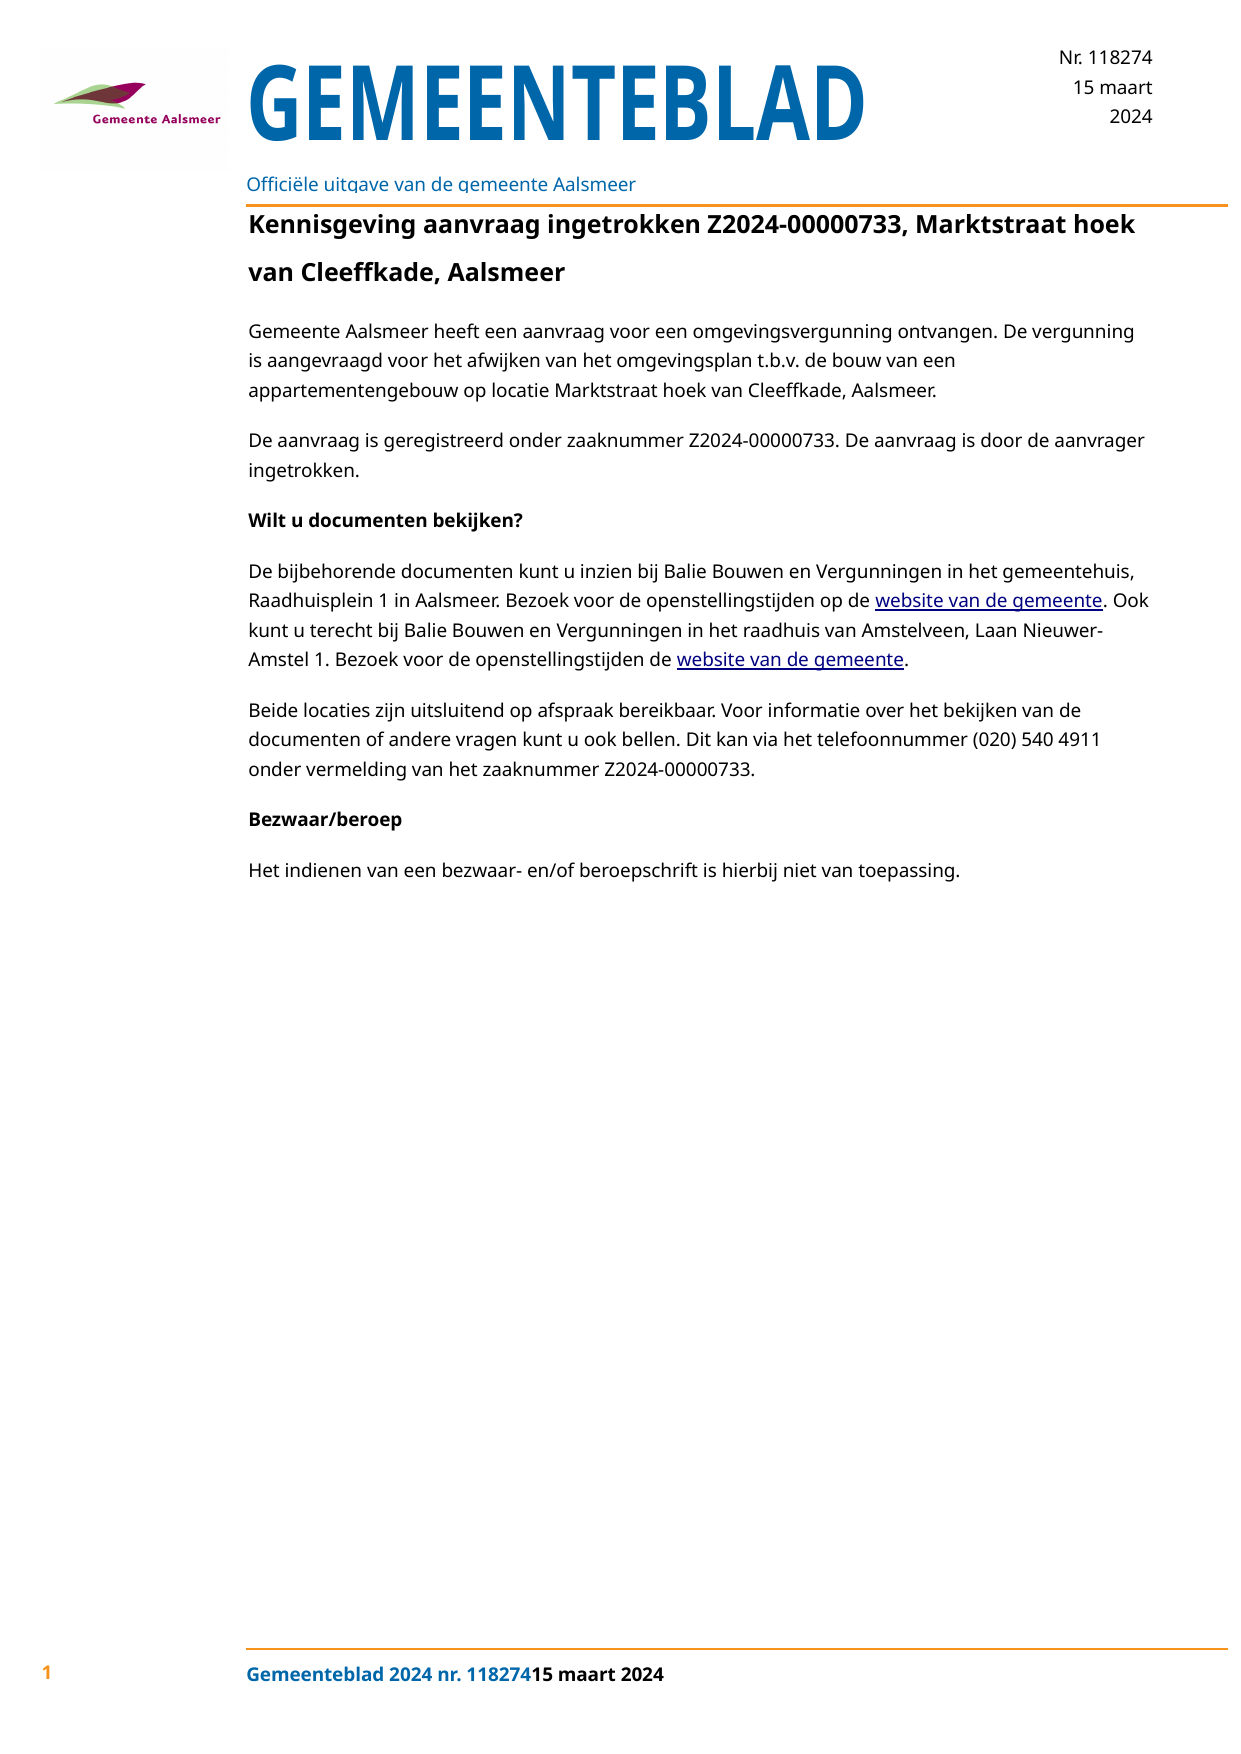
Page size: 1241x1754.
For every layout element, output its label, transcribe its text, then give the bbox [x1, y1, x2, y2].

text Kennisgeving aanvraag ingetrokken Z2024-00000733, Marktstraat hoek van Cleeffkade, Aalsmeer [248, 207, 1152, 288]
picture [41, 47, 231, 172]
text Beide locaties zijn uitsluitend op afspraak bereikbaar. Voor informatie over het bekijken van de documenten of andere vragen kunt u ook bellen. Dit kan via het telefoonnummer (020) 540 4911 onder vermelding van het zaaknummer Z2024-00000733. [248, 697, 1152, 782]
text Bezwaar/beroep [248, 807, 1152, 832]
text Wilt u documenten bekijken? [248, 507, 1152, 533]
text De bijbehorende documenten kunt u inzien bij Balie Bouwen en Vergunningen in het gemeentehuis, Raadhuisplein 1 in Aalsmeer. Bezoek voor de openstellingstijden op de website van de gemeente. Ook kunt u terecht bij Balie Bouwen en Vergunningen in het raadhuis van Amstelveen, Laan Nieuwer-Amstel 1. Bezoek voor de openstellingstijden de website van de gemeente. [248, 558, 1152, 672]
text Gemeente Aalsmeer heeft een aanvraag voor een omgevingsvergunning ontvangen. De vergunning is aangevraagd voor het afwijken van het omgevingsplan t.b.v. de bouw van een appartementengebouw op locatie Marktstraat hoek van Cleeffkade, Aalsmeer. [248, 318, 1152, 403]
text Het indienen van een bezwaar- en/of beroepschrift is hierbij niet van toepassing. [248, 857, 1152, 883]
text De aanvraag is geregistreerd onder zaaknummer Z2024-00000733. De aanvraag is door de aanvrager ingetrokken. [248, 427, 1152, 483]
